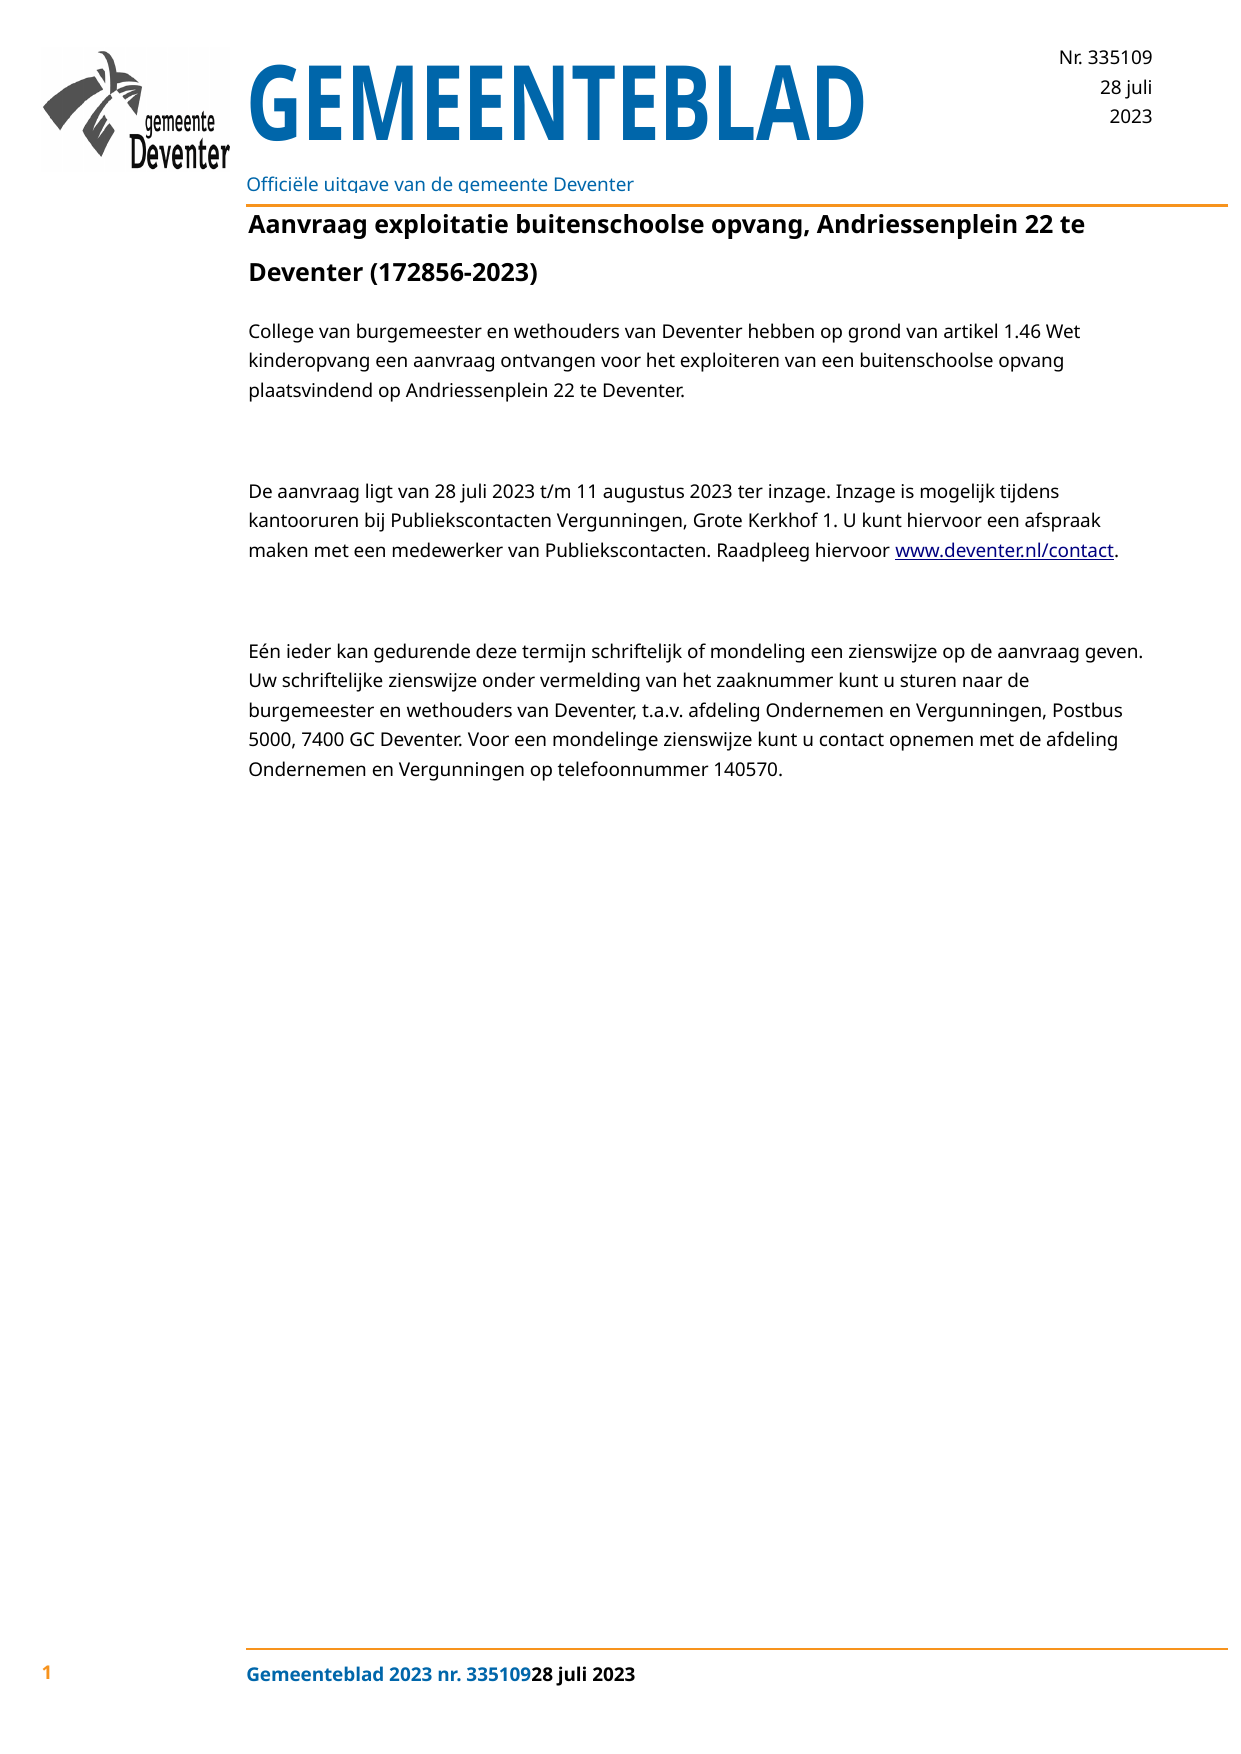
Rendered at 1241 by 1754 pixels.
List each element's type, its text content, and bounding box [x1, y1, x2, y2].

picture [41, 47, 231, 172]
text De aanvraag ligt van 28 juli 2023 t/m 11 augustus 2023 ter inzage. Inzage is mogelijk tijdens kantooruren bij Publiekscontacten Vergunningen, Grote Kerkhof 1. U kunt hiervoor een afspraak maken met een medewerker van Publiekscontacten. Raadpleeg hiervoor www.deventer.nl/contact. [248, 478, 1152, 563]
text Eén ieder kan gedurende deze termijn schriftelijk of mondeling een zienswijze op de aanvraag geven. Uw schriftelijke zienswijze onder vermelding van het zaaknummer kunt u sturen naar de burgemeester en wethouders van Deventer, t.a.v. afdeling Ondernemen en Vergunningen, Postbus 5000, 7400 GC Deventer. Voor een mondelinge zienswijze kunt u contact opnemen met de afdeling Ondernemen en Vergunningen op telefoonnummer 140570. [248, 638, 1152, 782]
text College van burgemeester en wethouders van Deventer hebben op grond van artikel 1.46 Wet kinderopvang een aanvraag ontvangen voor het exploiteren van een buitenschoolse opvang plaatsvindend op Andriessenplein 22 te Deventer. [248, 318, 1152, 403]
text Aanvraag exploitatie buitenschoolse opvang, Andriessenplein 22 te Deventer (172856-2023) [248, 207, 1152, 288]
